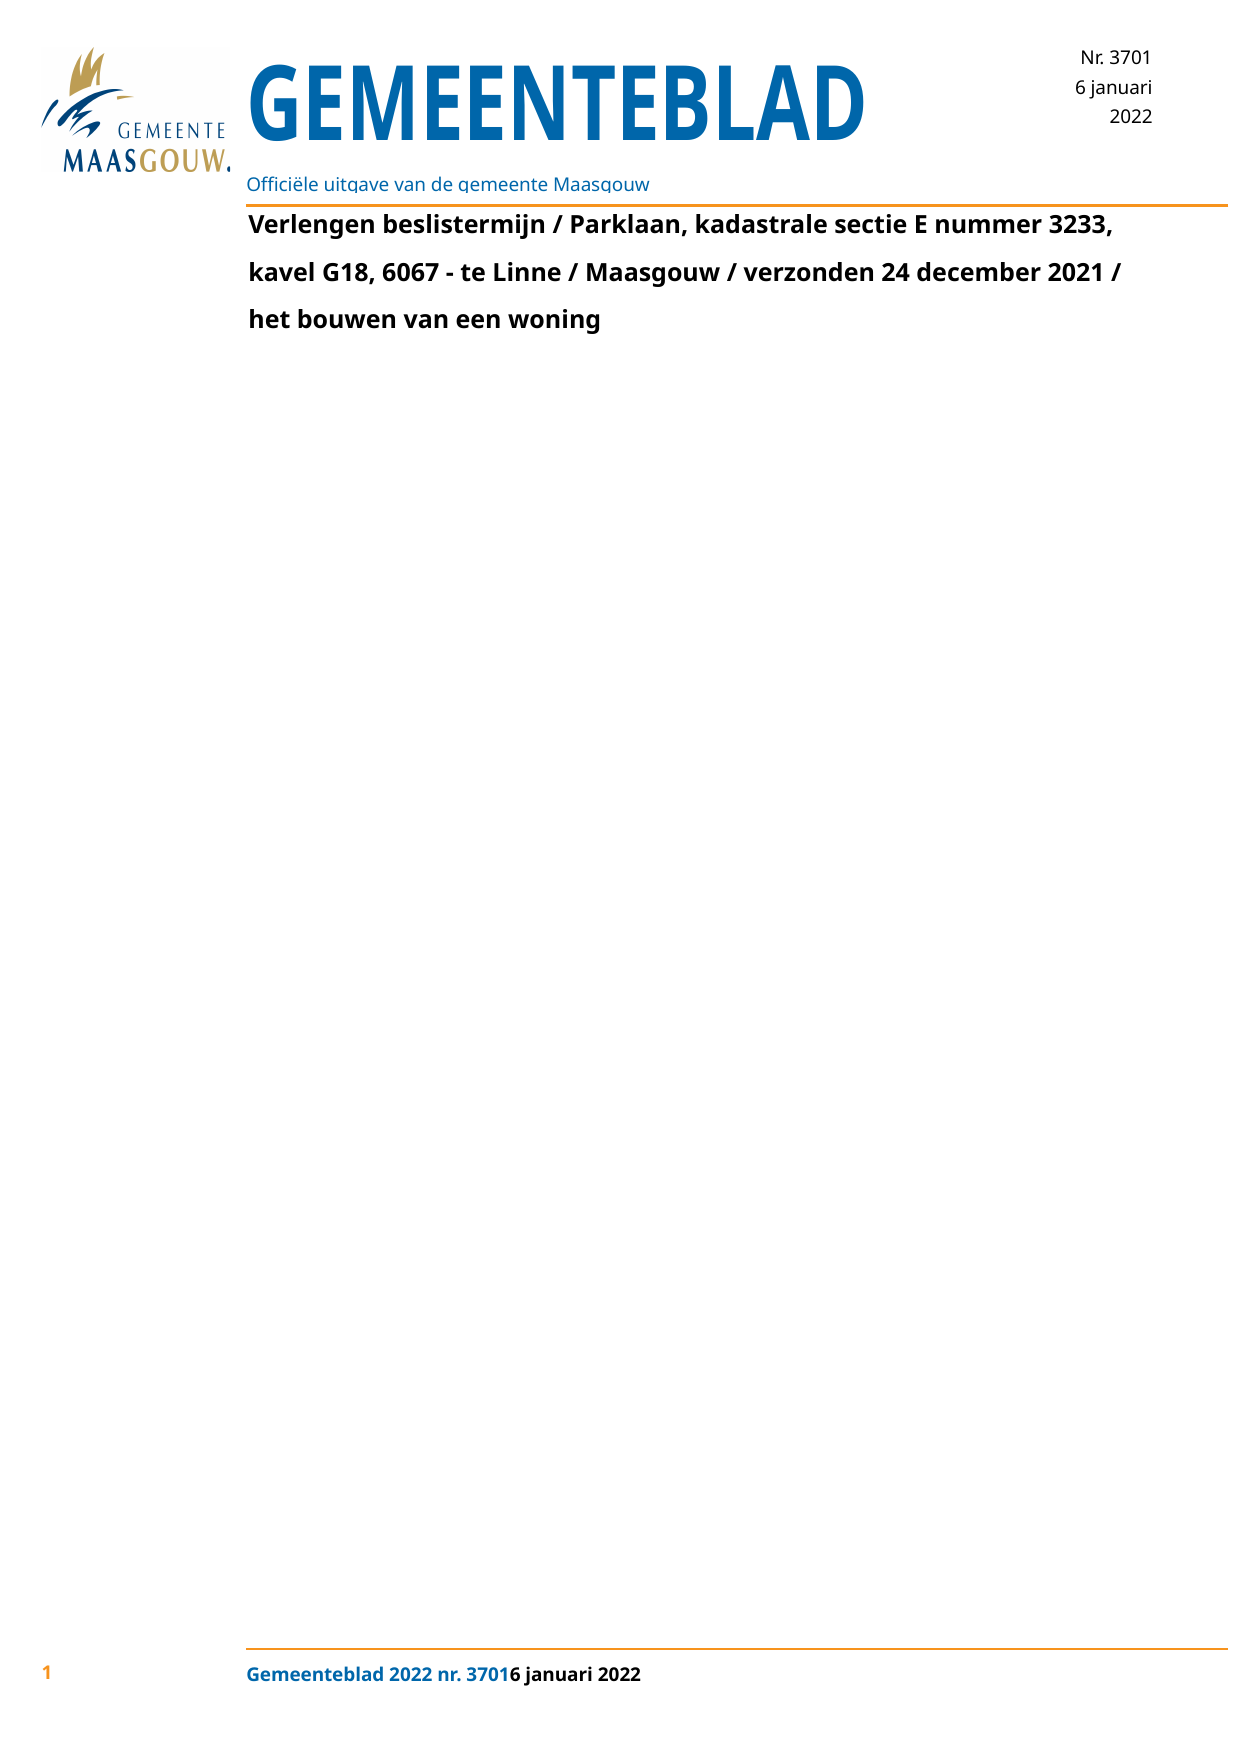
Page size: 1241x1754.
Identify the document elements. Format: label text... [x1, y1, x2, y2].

text Verlengen beslistermijn / Parklaan, kadastrale sectie E nummer 3233, kavel G18, 6067 - te Linne / Maasgouw / verzonden 24 december 2021 / het bouwen van een woning [248, 207, 1152, 336]
picture [41, 47, 231, 172]
